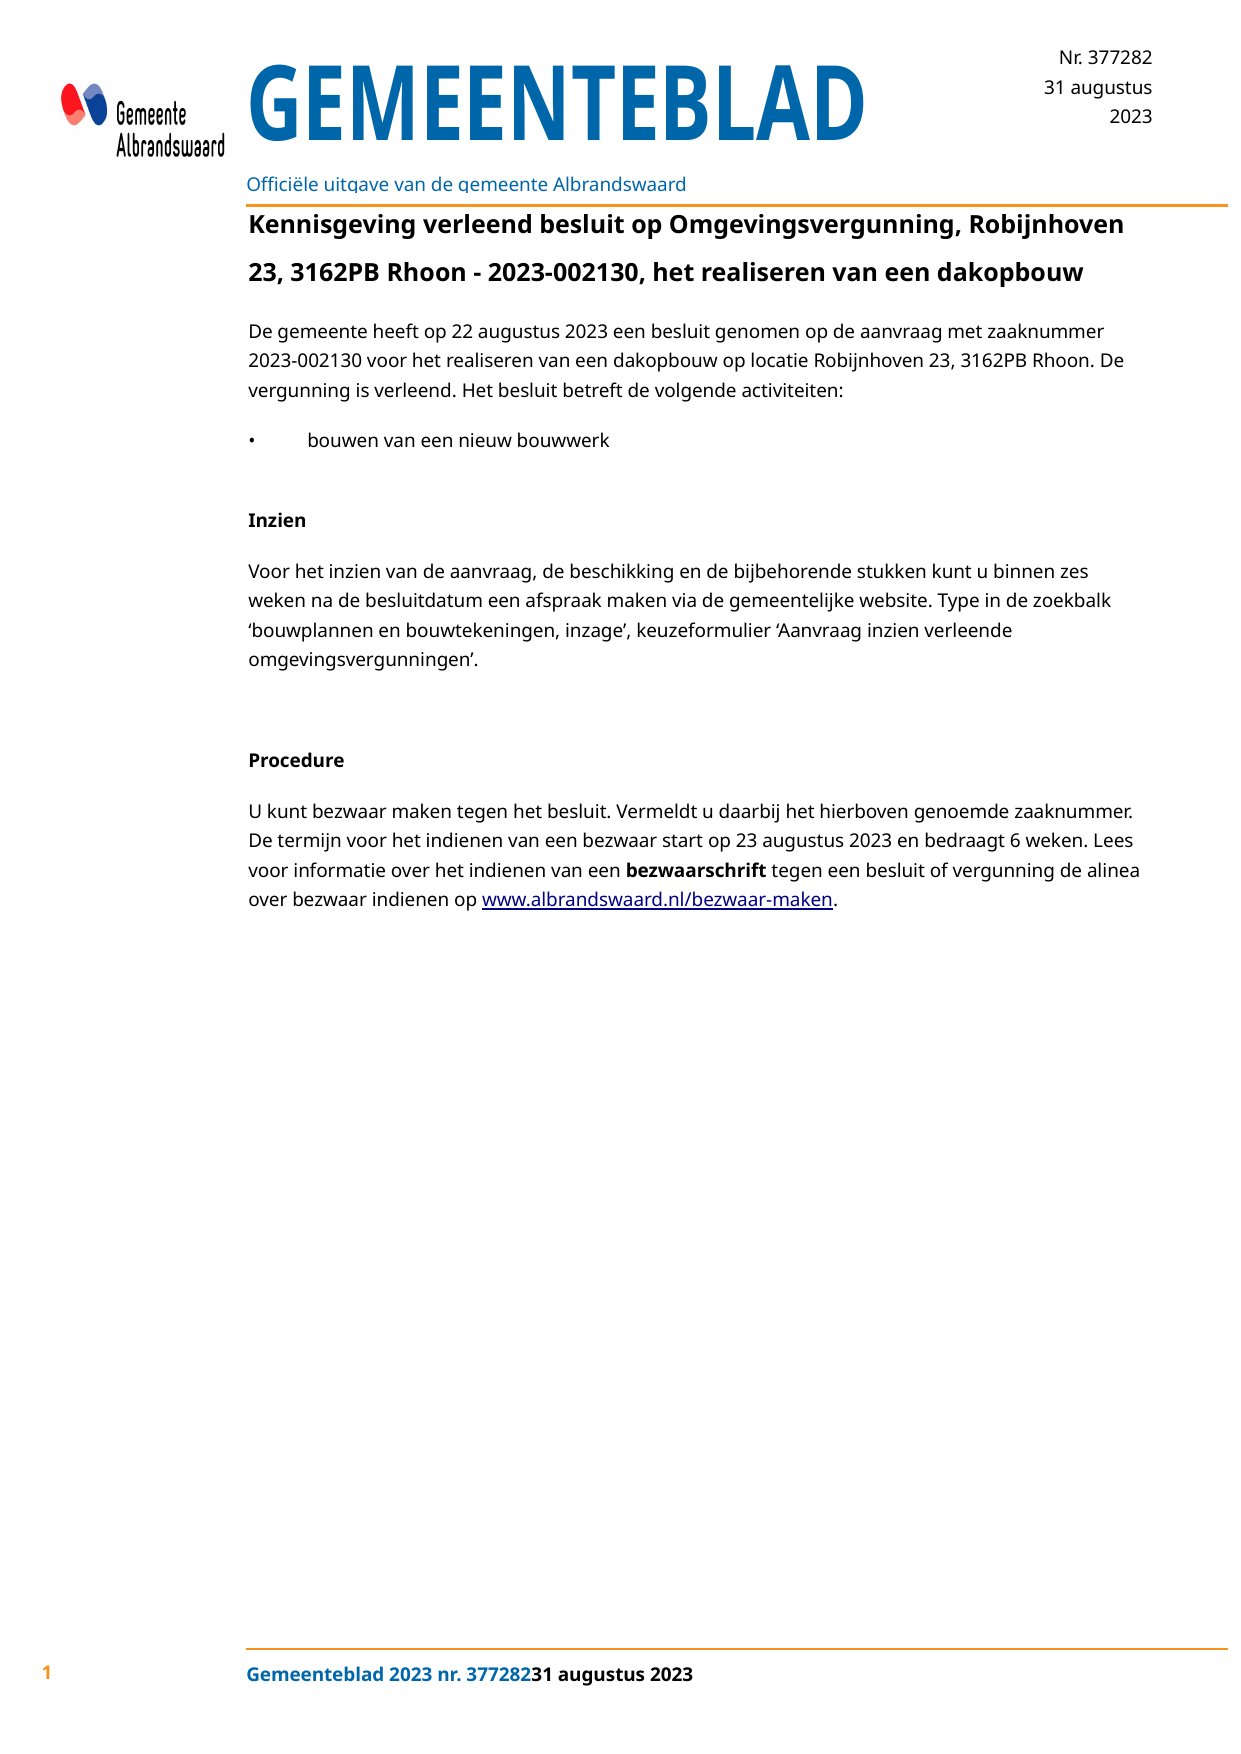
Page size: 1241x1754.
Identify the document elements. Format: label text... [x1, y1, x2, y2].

text De gemeente heeft op 22 augustus 2023 een besluit genomen op de aanvraag met zaaknummer 2023-002130 voor het realiseren van een dakopbouw op locatie Robijnhoven 23, 3162PB Rhoon. De vergunning is verleend. Het besluit betreft de volgende activiteiten: [248, 318, 1152, 403]
text Kennisgeving verleend besluit op Omgevingsvergunning, Robijnhoven 23, 3162PB Rhoon - 2023-002130, het realiseren van een dakopbouw [248, 207, 1152, 288]
text Procedure [248, 747, 1152, 773]
picture [41, 47, 231, 172]
list bouwen van een nieuw bouwwerk [248, 427, 1152, 453]
text Inzien [248, 507, 1152, 533]
text Voor het inzien van de aanvraag, de beschikking en de bijbehorende stukken kunt u binnen zes weken na de besluitdatum een afspraak maken via de gemeentelijke website. Type in de zoekbalk ‘bouwplannen en bouwtekeningen, inzage’, keuzeformulier ‘Aanvraag inzien verleende omgevingsvergunningen’. [248, 558, 1152, 672]
text U kunt bezwaar maken tegen het besluit. Vermeldt u daarbij het hierboven genoemde zaaknummer. De termijn voor het indienen van een bezwaar start op 23 augustus 2023 en bedraagt 6 weken. Lees voor informatie over het indienen van een bezwaarschrift tegen een besluit of vergunning de alinea over bezwaar indienen op www.albrandswaard.nl/bezwaar-maken. [248, 798, 1152, 912]
